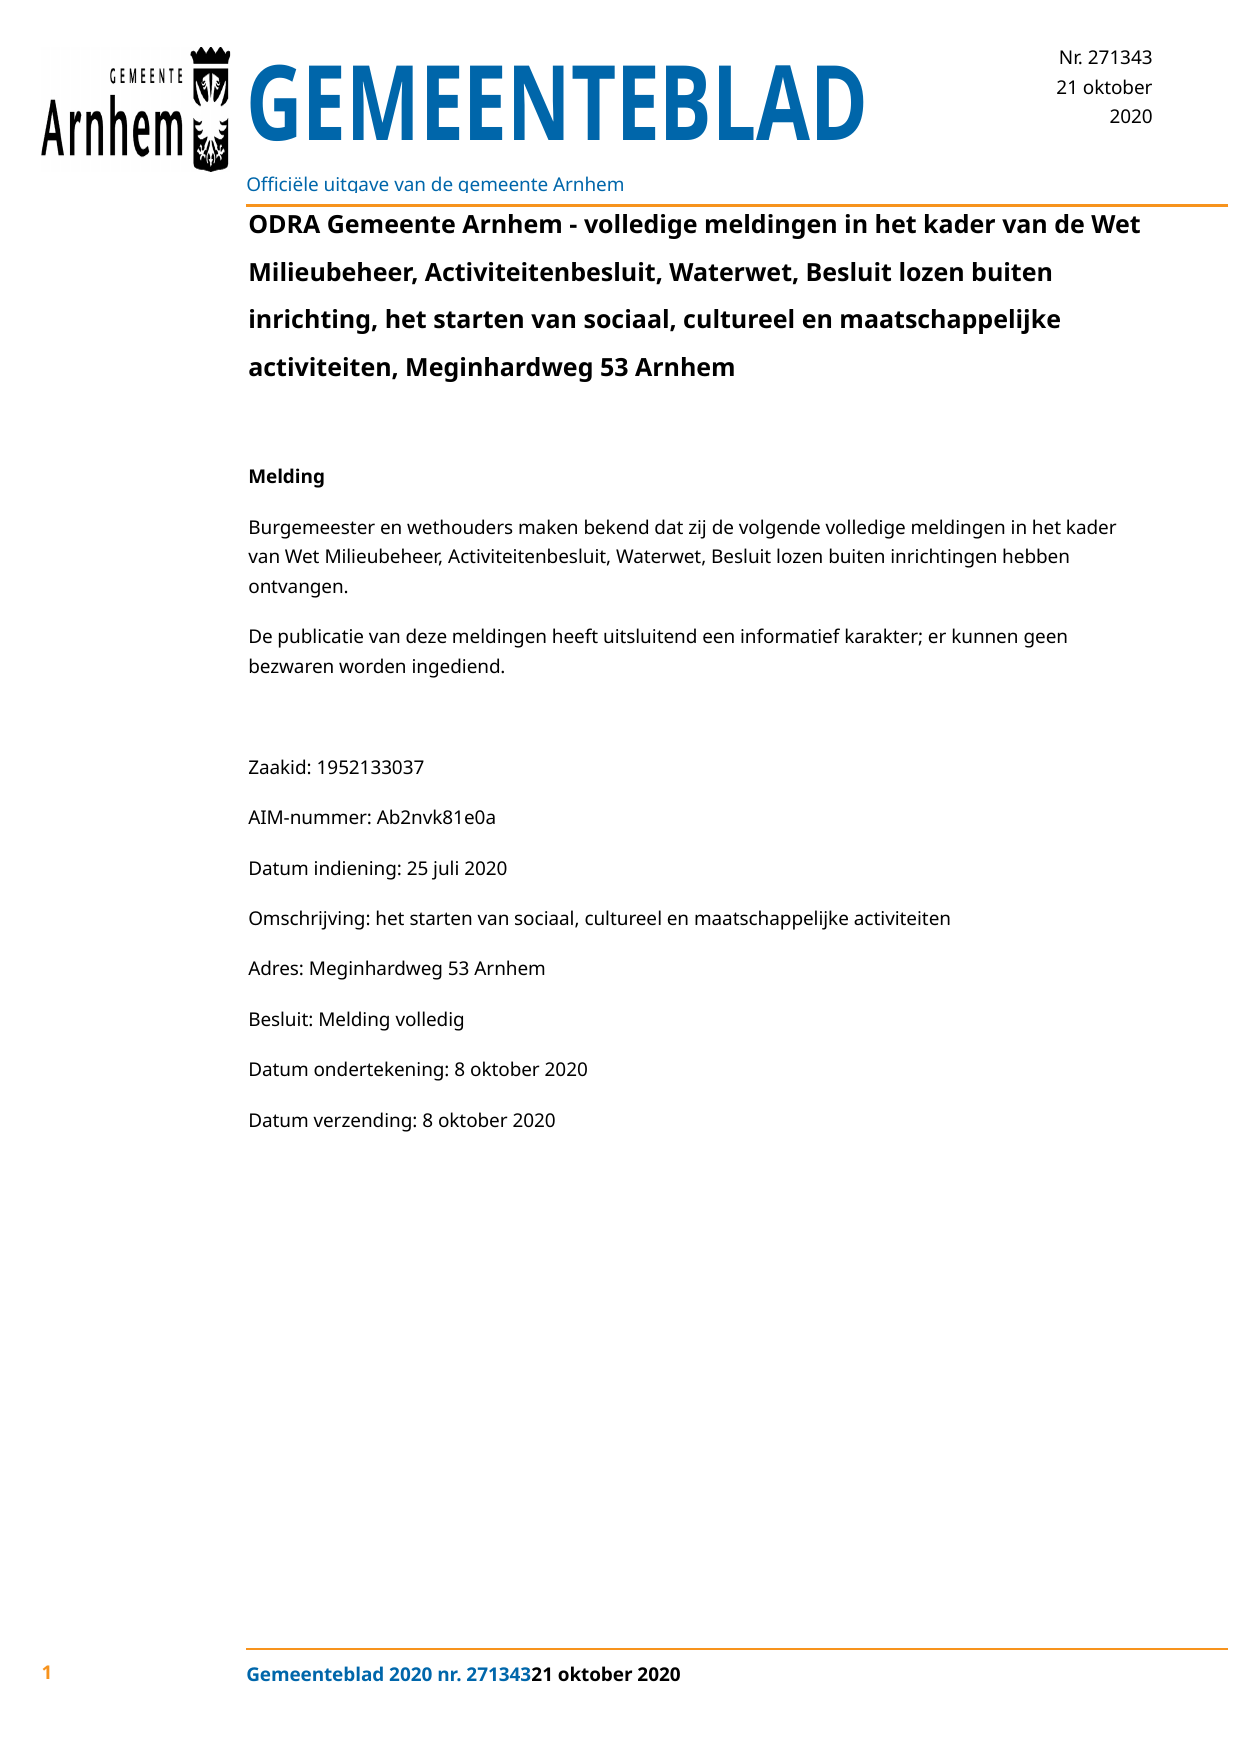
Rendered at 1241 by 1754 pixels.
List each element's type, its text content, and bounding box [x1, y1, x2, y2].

text Adres: Meginhardweg 53 Arnhem [248, 956, 1152, 981]
picture [41, 47, 231, 172]
text Burgemeester en wethouders maken bekend dat zij de volgende volledige meldingen in het kader van Wet Milieubeheer, Activiteitenbesluit, Waterwet, Besluit lozen buiten inrichtingen hebben ontvangen. [248, 514, 1152, 599]
text Datum ondertekening: 8 oktober 2020 [248, 1056, 1152, 1082]
text Omschrijving: het starten van sociaal, cultureel en maatschappelijke activiteiten [248, 905, 1152, 931]
text ODRA Gemeente Arnhem - volledige meldingen in het kader van de Wet Milieubeheer, Activiteitenbesluit, Waterwet, Besluit lozen buiten inrichting, het starten van sociaal, cultureel en maatschappelijke activiteiten, Meginhardweg 53 Arnhem [248, 207, 1152, 384]
text Besluit: Melding volledig [248, 1006, 1152, 1032]
text AIM-nummer: Ab2nvk81e0a [248, 804, 1152, 830]
text Zaakid: 1952133037 [248, 754, 1152, 780]
text Datum verzending: 8 oktober 2020 [248, 1107, 1152, 1133]
text Melding [248, 463, 1152, 489]
text Datum indiening: 25 juli 2020 [248, 855, 1152, 881]
text De publicatie van deze meldingen heeft uitsluitend een informatief karakter; er kunnen geen bezwaren worden ingediend. [248, 623, 1152, 679]
